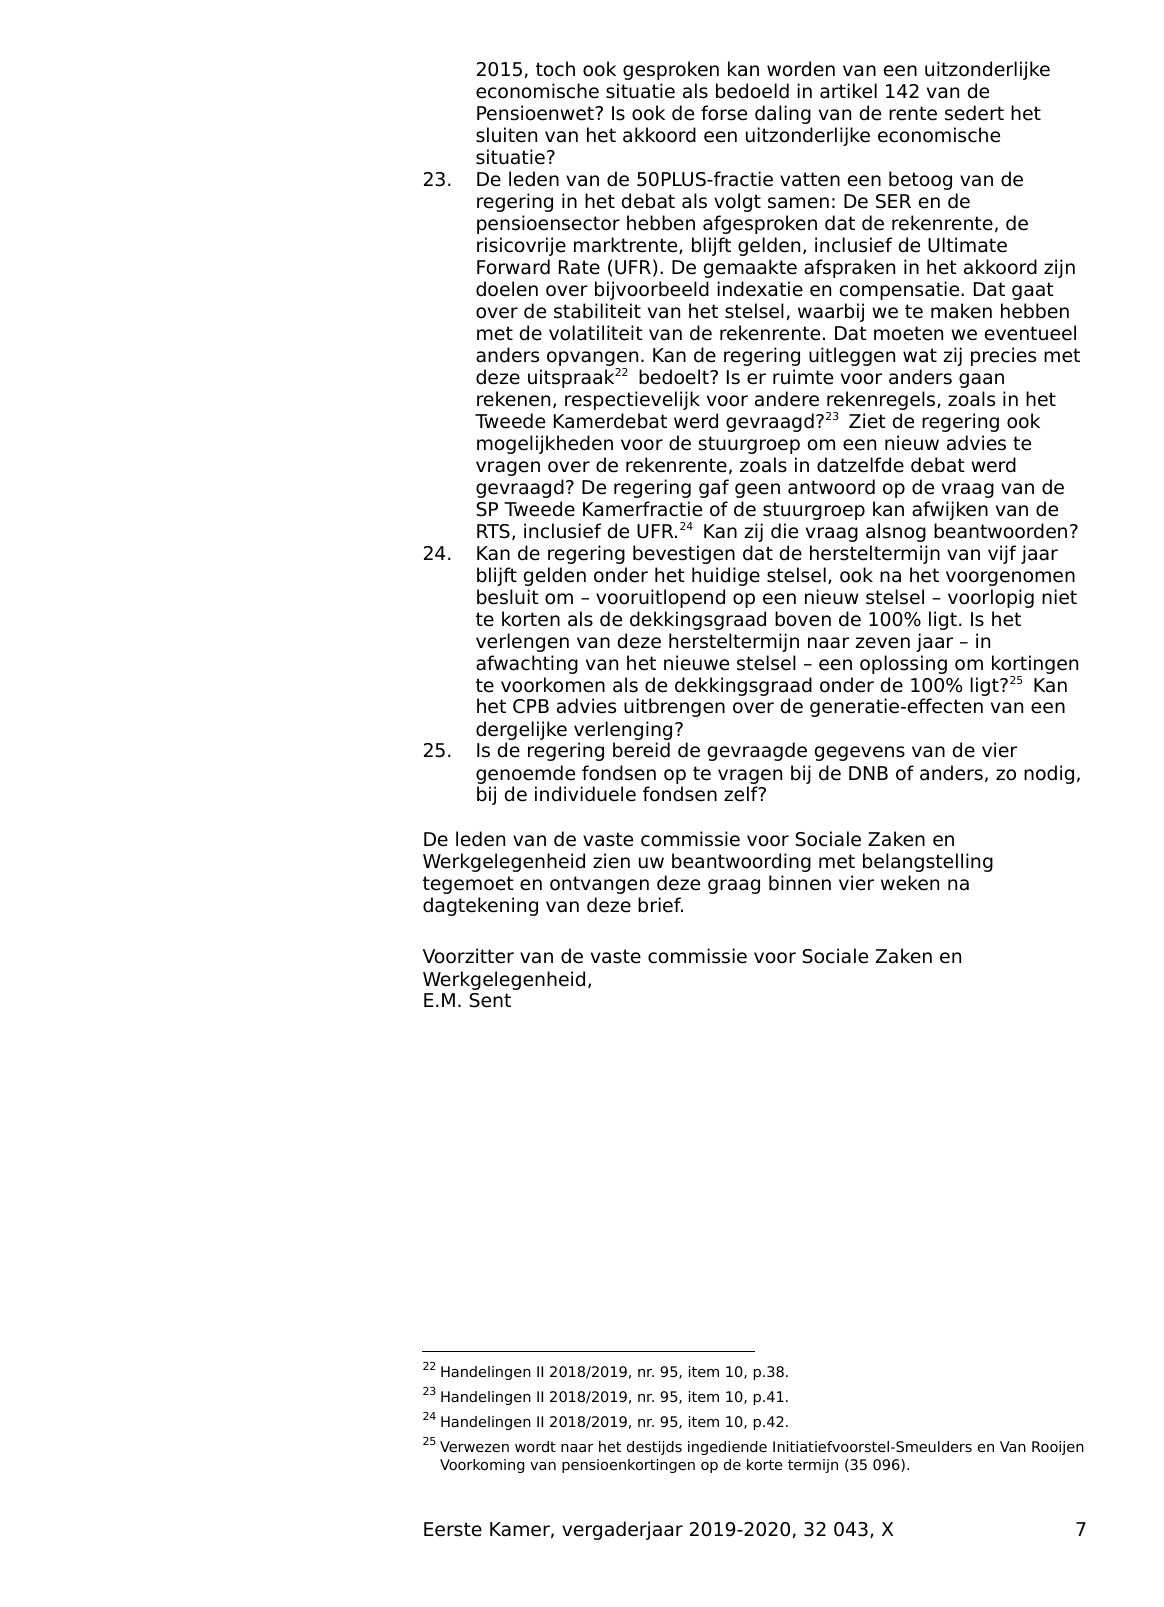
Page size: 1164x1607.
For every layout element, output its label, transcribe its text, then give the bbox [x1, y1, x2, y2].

text Handelingen II 2018/2019, nr. 95, item 10, p.42. [422, 1410, 1087, 1432]
text 25. Is de regering bereid de gevraagde gegevens van de vier genoemde fondsen op te vragen bij de DNB of anders, zo nodig, bij de individuele fondsen zelf? [422, 740, 1087, 806]
text De leden van de vaste commissie voor Sociale Zaken en Werkgelegenheid zien uw beantwoording met belangstelling tegemoet en ontvangen deze graag binnen vier weken na dagtekening van deze brief. [422, 828, 1087, 916]
text Verwezen wordt naar het destijds ingediende Initiatiefvoorstel-Smeulders en Van Rooijen Voorkoming van pensioenkortingen op de korte termijn (35 096). [422, 1435, 1087, 1474]
text Handelingen II 2018/2019, nr. 95, item 10, p.38. [422, 1360, 1087, 1382]
text Handelingen II 2018/2019, nr. 95, item 10, p.41. [422, 1385, 1087, 1407]
text Voorzitter van de vaste commissie voor Sociale Zaken en Werkgelegenheid, E.M. Sent [422, 946, 1087, 1012]
text 24. Kan de regering bevestigen dat de hersteltermijn van vijf jaar blijft gelden onder het huidige stelsel, ook na het voorgenomen besluit om – vooruitlopend op een nieuw stelsel – voorlopig niet te korten als de dekkingsgraad boven de 100% ligt. Is het verlengen van deze hersteltermijn naar zeven jaar – in afwachting van het nieuwe stelsel – een oplossing om kortingen te voorkomen als de dekkingsgraad onder de 100% ligt? Kan het CPB advies uitbrengen over de generatie-effecten van een dergelijke verlenging? [422, 543, 1087, 740]
text 2015, toch ook gesproken kan worden van een uitzonderlijke economische situatie als bedoeld in artikel 142 van de Pensioenwet? Is ook de forse daling van de rente sedert het sluiten van het akkoord een uitzonderlijke economische situatie? [422, 59, 1087, 169]
text 23. De leden van de 50PLUS-fractie vatten een betoog van de regering in het debat als volgt samen: De SER en de pensioensector hebben afgesproken dat de rekenrente, de risicovrije marktrente, blijft gelden, inclusief de Ultimate Forward Rate (UFR). De gemaakte afspraken in het akkoord zijn doelen over bijvoorbeeld indexatie en compensatie. Dat gaat over de stabiliteit van het stelsel, waarbij we te maken hebben met de volatiliteit van de rekenrente. Dat moeten we eventueel anders opvangen. Kan de regering uitleggen wat zij precies met deze uitspraak bedoelt? Is er ruimte voor anders gaan rekenen, respectievelijk voor andere rekenregels, zoals in het Tweede Kamerdebat werd gevraagd? Ziet de regering ook mogelijkheden voor de stuurgroep om een nieuw advies te vragen over de rekenrente, zoals in datzelfde debat werd gevraagd? De regering gaf geen antwoord op de vraag van de SP Tweede Kamerfractie of de stuurgroep kan afwijken van de RTS, inclusief de UFR. Kan zij die vraag alsnog beantwoorden? [422, 169, 1087, 543]
